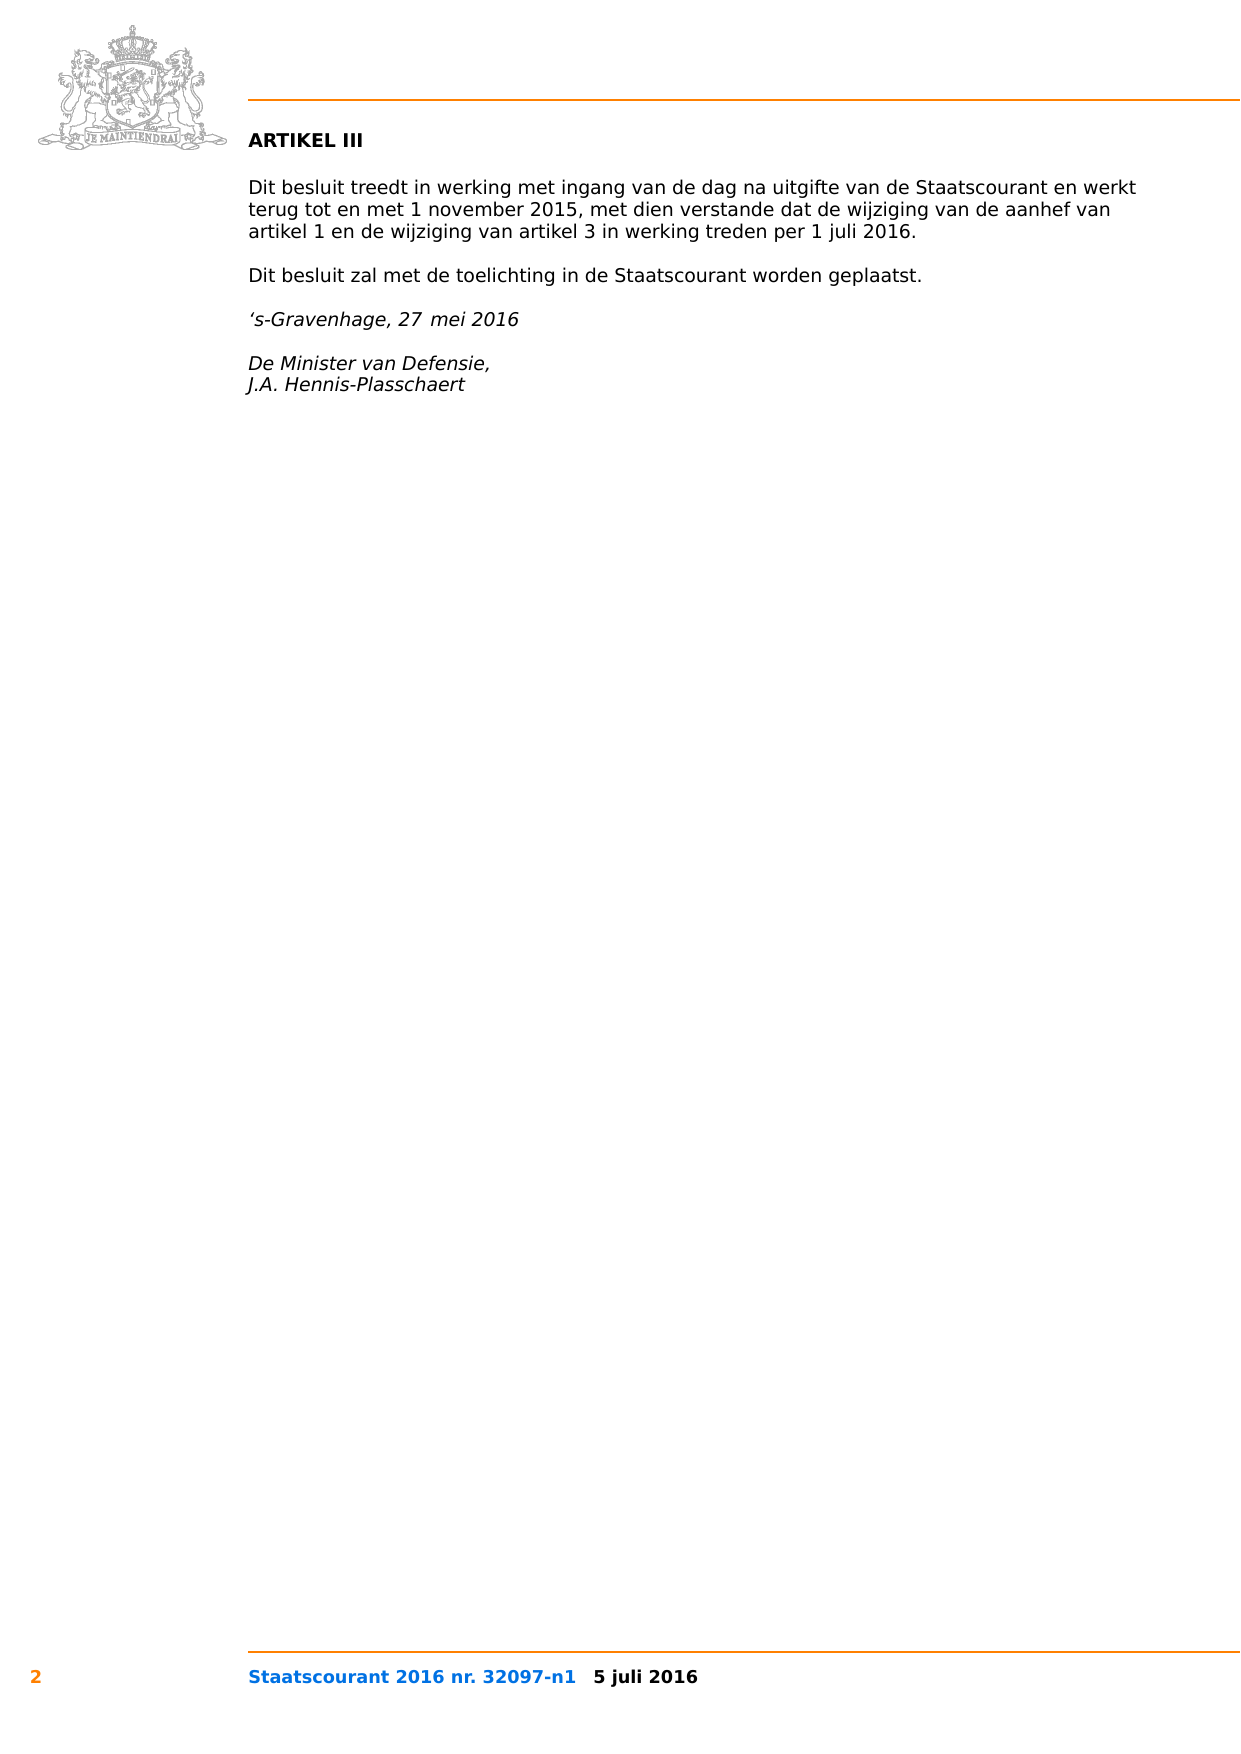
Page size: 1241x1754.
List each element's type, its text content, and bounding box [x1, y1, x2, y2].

text De Minister van Defensie, J.A. Hennis-Plasschaert [248, 352, 1163, 396]
subtitle ARTIKEL III [248, 130, 1163, 152]
text Dit besluit zal met de toelichting in de Staatscourant worden geplaatst. [248, 265, 1163, 287]
picture [38, 25, 227, 150]
text ‘s-Gravenhage, 27 mei 2016 [248, 308, 1163, 331]
text Dit besluit treedt in werking met ingang van de dag na uitgifte van de Staatscourant en werkt terug tot en met 1 november 2015, met dien verstande dat de wijziging van de aanhef van artikel 1 en de wijziging van artikel 3 in werking treden per 1 juli 2016. [248, 177, 1163, 243]
